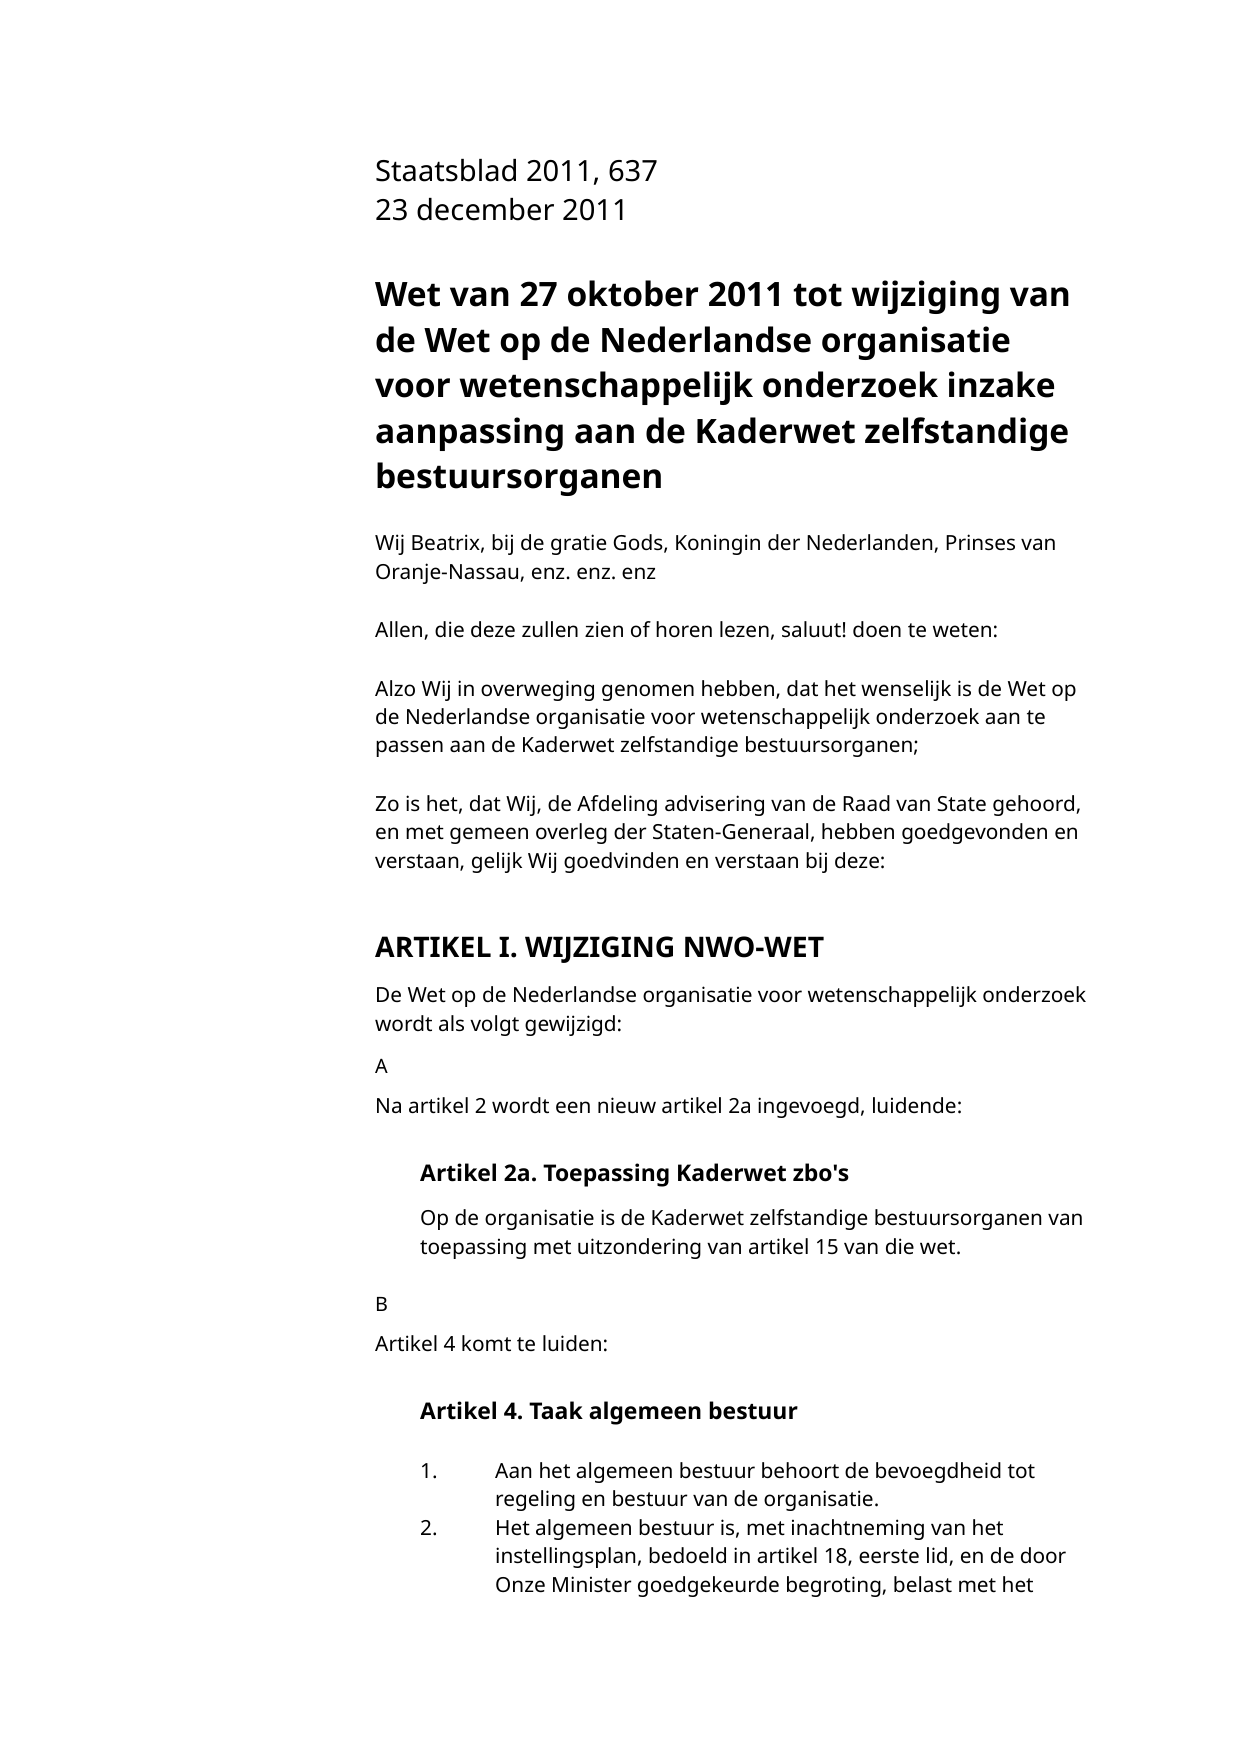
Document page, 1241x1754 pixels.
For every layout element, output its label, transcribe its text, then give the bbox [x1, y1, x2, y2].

text Na artikel 2 wordt een nieuw artikel 2a ingevoegd, luidende: [375, 1091, 1090, 1119]
text Allen, die deze zullen zien of horen lezen, saluut! doen te weten: [375, 615, 1090, 644]
subtitle Wet van 27 oktober 2011 tot wijziging van de Wet op de Nederlandse organisatie voor wetenschappelijk onderzoek inzake aanpassing aan de Kaderwet zelfstandige bestuursorganen [375, 271, 1090, 498]
subtitle ARTIKEL I. WIJZIGING NWO-WET [375, 927, 1090, 966]
text Op de organisatie is de Kaderwet zelfstandige bestuursorganen van toepassing met uitzondering van artikel 15 van die wet. [420, 1203, 1090, 1260]
text Alzo Wij in overweging genomen hebben, dat het wenselijk is de Wet op de Nederlandse organisatie voor wetenschappelijk onderzoek aan te passen aan de Kaderwet zelfstandige bestuursorganen; [375, 674, 1090, 759]
subtitle Artikel 2a. Toepassing Kaderwet zbo's [420, 1157, 1090, 1188]
list Aan het algemeen bestuur behoort de bevoegdheid tot regeling en bestuur van de organisatie. [420, 1456, 1090, 1513]
text Staatsblad 2011, 637 [375, 150, 1090, 190]
text Artikel 4 komt te luiden: [375, 1329, 1090, 1357]
text De Wet op de Nederlandse organisatie voor wetenschappelijk onderzoek wordt als volgt gewijzigd: [375, 981, 1090, 1037]
text Wij Beatrix, bij de gratie Gods, Koningin der Nederlanden, Prinses van Oranje-Nassau, enz. enz. enz [375, 528, 1090, 585]
text B [375, 1290, 1090, 1317]
text 23 december 2011 [375, 190, 1090, 229]
text A [375, 1052, 1090, 1079]
list Het algemeen bestuur is, met inachtneming van het instellingsplan, bedoeld in artikel 18, eerste lid, en de door Onze Minister goedgekeurde begroting, belast met het [420, 1513, 1090, 1598]
text Zo is het, dat Wij, de Afdeling advisering van de Raad van State gehoord, en met gemeen overleg der Staten-Generaal, hebben goedgevonden en verstaan, gelijk Wij goedvinden en verstaan bij deze: [375, 789, 1090, 874]
subtitle Artikel 4. Taak algemeen bestuur [420, 1395, 1090, 1426]
